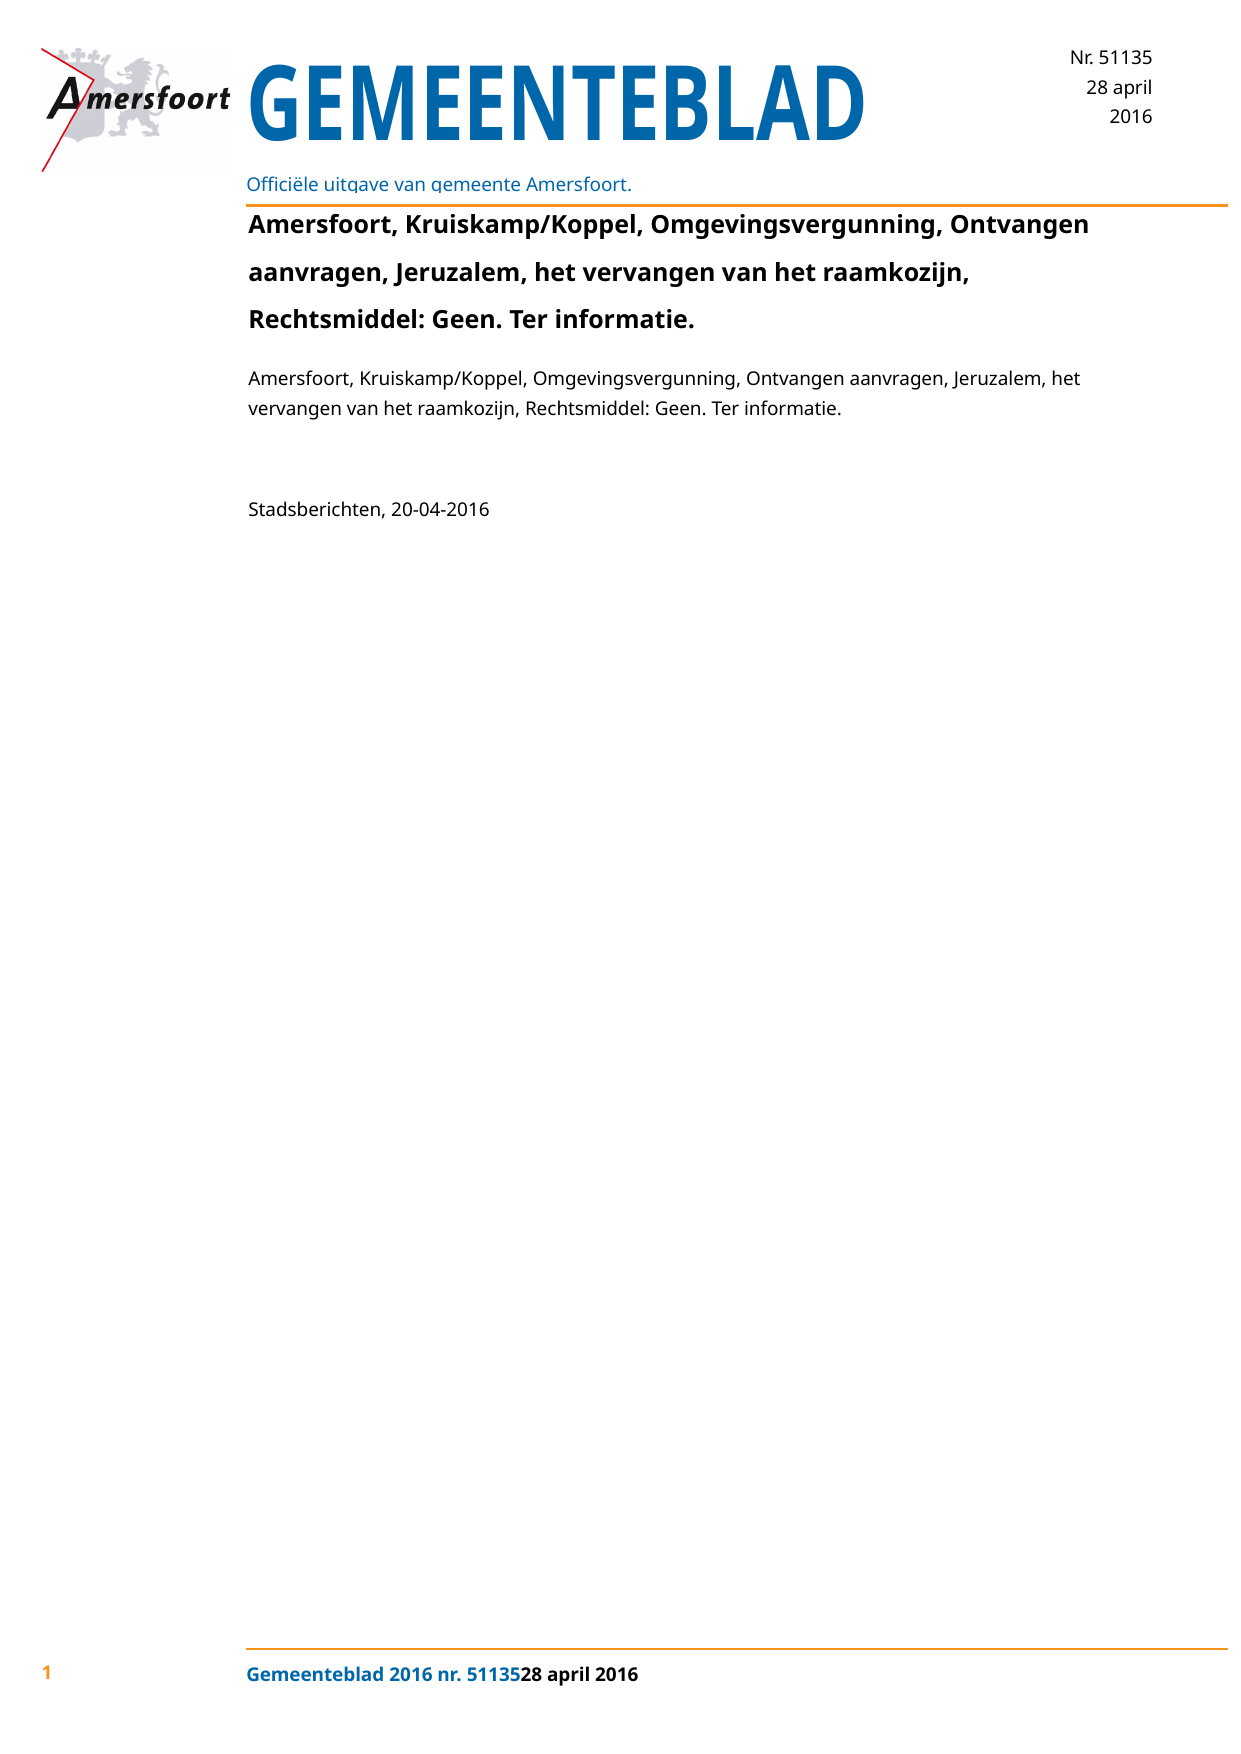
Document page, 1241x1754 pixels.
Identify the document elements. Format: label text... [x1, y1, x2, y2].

picture [41, 47, 231, 172]
text Stadsberichten, 20-04-2016 [248, 496, 1152, 522]
text Amersfoort, Kruiskamp/Koppel, Omgevingsvergunning, Ontvangen aanvragen, Jeruzalem, het vervangen van het raamkozijn, Rechtsmiddel: Geen. Ter informatie. [248, 207, 1152, 336]
text Amersfoort, Kruiskamp/Koppel, Omgevingsvergunning, Ontvangen aanvragen, Jeruzalem, het vervangen van het raamkozijn, Rechtsmiddel: Geen. Ter informatie. [248, 366, 1152, 421]
